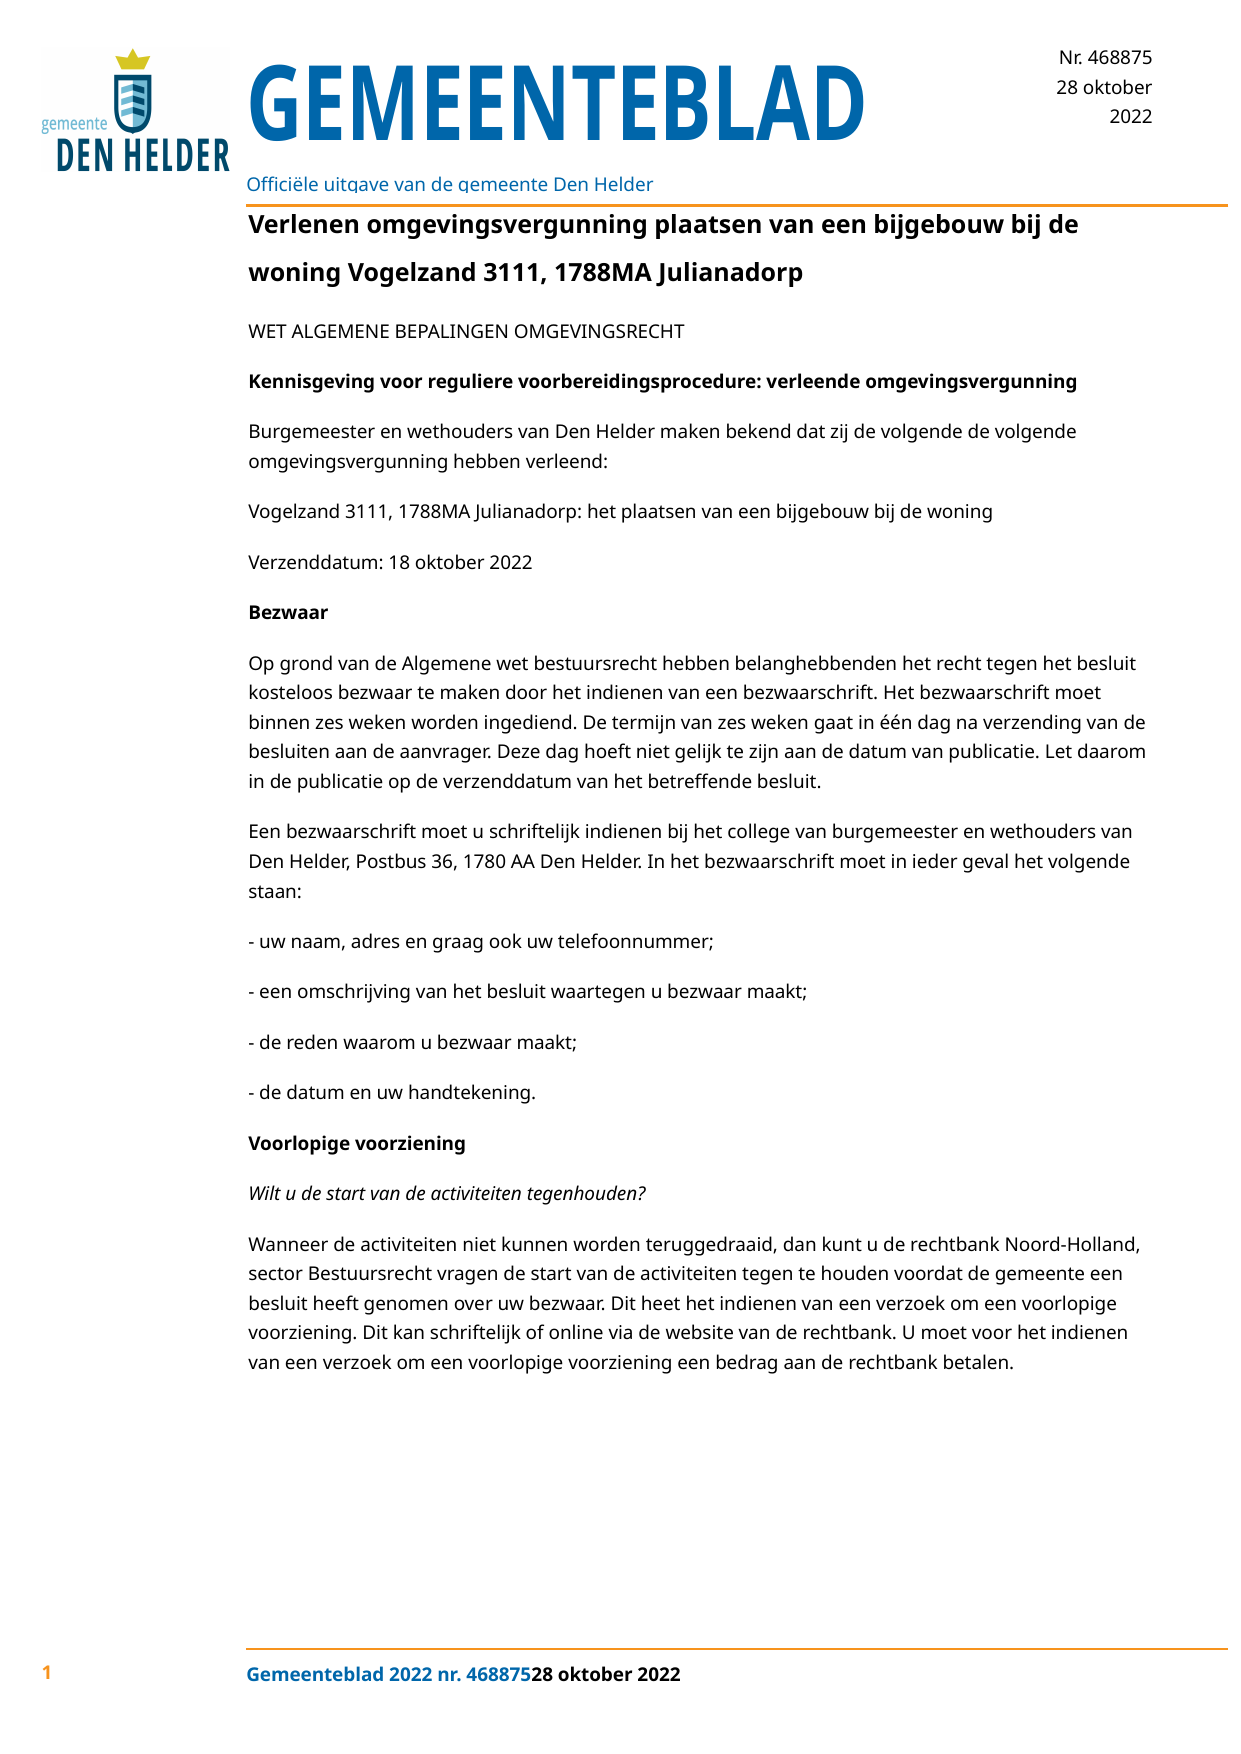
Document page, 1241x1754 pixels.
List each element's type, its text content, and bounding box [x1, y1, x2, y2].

text - de reden waarom u bezwaar maakt; [248, 1029, 1152, 1055]
text - een omschrijving van het besluit waartegen u bezwaar maakt; [248, 979, 1152, 1004]
text Verlenen omgevingsvergunning plaatsen van een bijgebouw bij de woning Vogelzand 3111, 1788MA Julianadorp [248, 207, 1152, 288]
text Wilt u de start van de activiteiten tegenhouden? [248, 1180, 1152, 1206]
text Een bezwaarschrift moet u schriftelijk indienen bij het college van burgemeester en wethouders van Den Helder, Postbus 36, 1780 AA Den Helder. In het bezwaarschrift moet in ieder geval het volgende staan: [248, 819, 1152, 904]
text WET ALGEMENE BEPALINGEN OMGEVINGSRECHT [248, 318, 1152, 344]
picture [100, 154, 106, 172]
text Voorlopige voorziening [248, 1130, 1152, 1156]
picture [130, 157, 135, 172]
text Burgemeester en wethouders van Den Helder maken bekend dat zij de volgende de volgende omgevingsvergunning hebben verleend: [248, 419, 1152, 474]
picture [63, 144, 68, 165]
text Verzenddatum: 18 oktober 2022 [248, 549, 1152, 575]
text Wanneer de activiteiten niet kunnen worden teruggedraaid, dan kunt u de rechtbank Noord-Holland, sector Bestuursrecht vragen de start van de activiteiten tegen te houden voordat de gemeente een besluit heeft genomen over uw bezwaar. Dit heet het indienen van een verzoek om een voorlopige voorziening. Dit kan schriftelijk of online via de website van de rechtbank. U moet voor het indienen van een verzoek om een voorlopige voorziening een bedrag aan de rechtbank betalen. [248, 1231, 1152, 1375]
text - de datum en uw handtekening. [248, 1079, 1152, 1105]
text Kennisgeving voor reguliere voorbereidingsprocedure: verleende omgevingsvergunning [248, 368, 1152, 394]
text Vogelzand 3111, 1788MA Julianadorp: het plaatsen van een bijgebouw bij de woning [248, 499, 1152, 524]
picture [220, 160, 224, 172]
text Op grond van de Algemene wet bestuursrecht hebben belanghebbenden het recht tegen het besluit kosteloos bezwaar te maken door het indienen van een bezwaarschrift. Het bezwaarschrift moet binnen zes weken worden ingediend. De termijn van zes weken gaat in één dag na verzending van de besluiten aan de aanvrager. Deze dag hoeft niet gelijk te zijn aan de datum van publicatie. Let daarom in de publicatie op de verzenddatum van het betreffende besluit. [248, 650, 1152, 794]
picture [41, 47, 231, 172]
text - uw naam, adres en graag ook uw telefoonnummer; [248, 928, 1152, 954]
text Bezwaar [248, 599, 1152, 625]
picture [182, 144, 187, 165]
